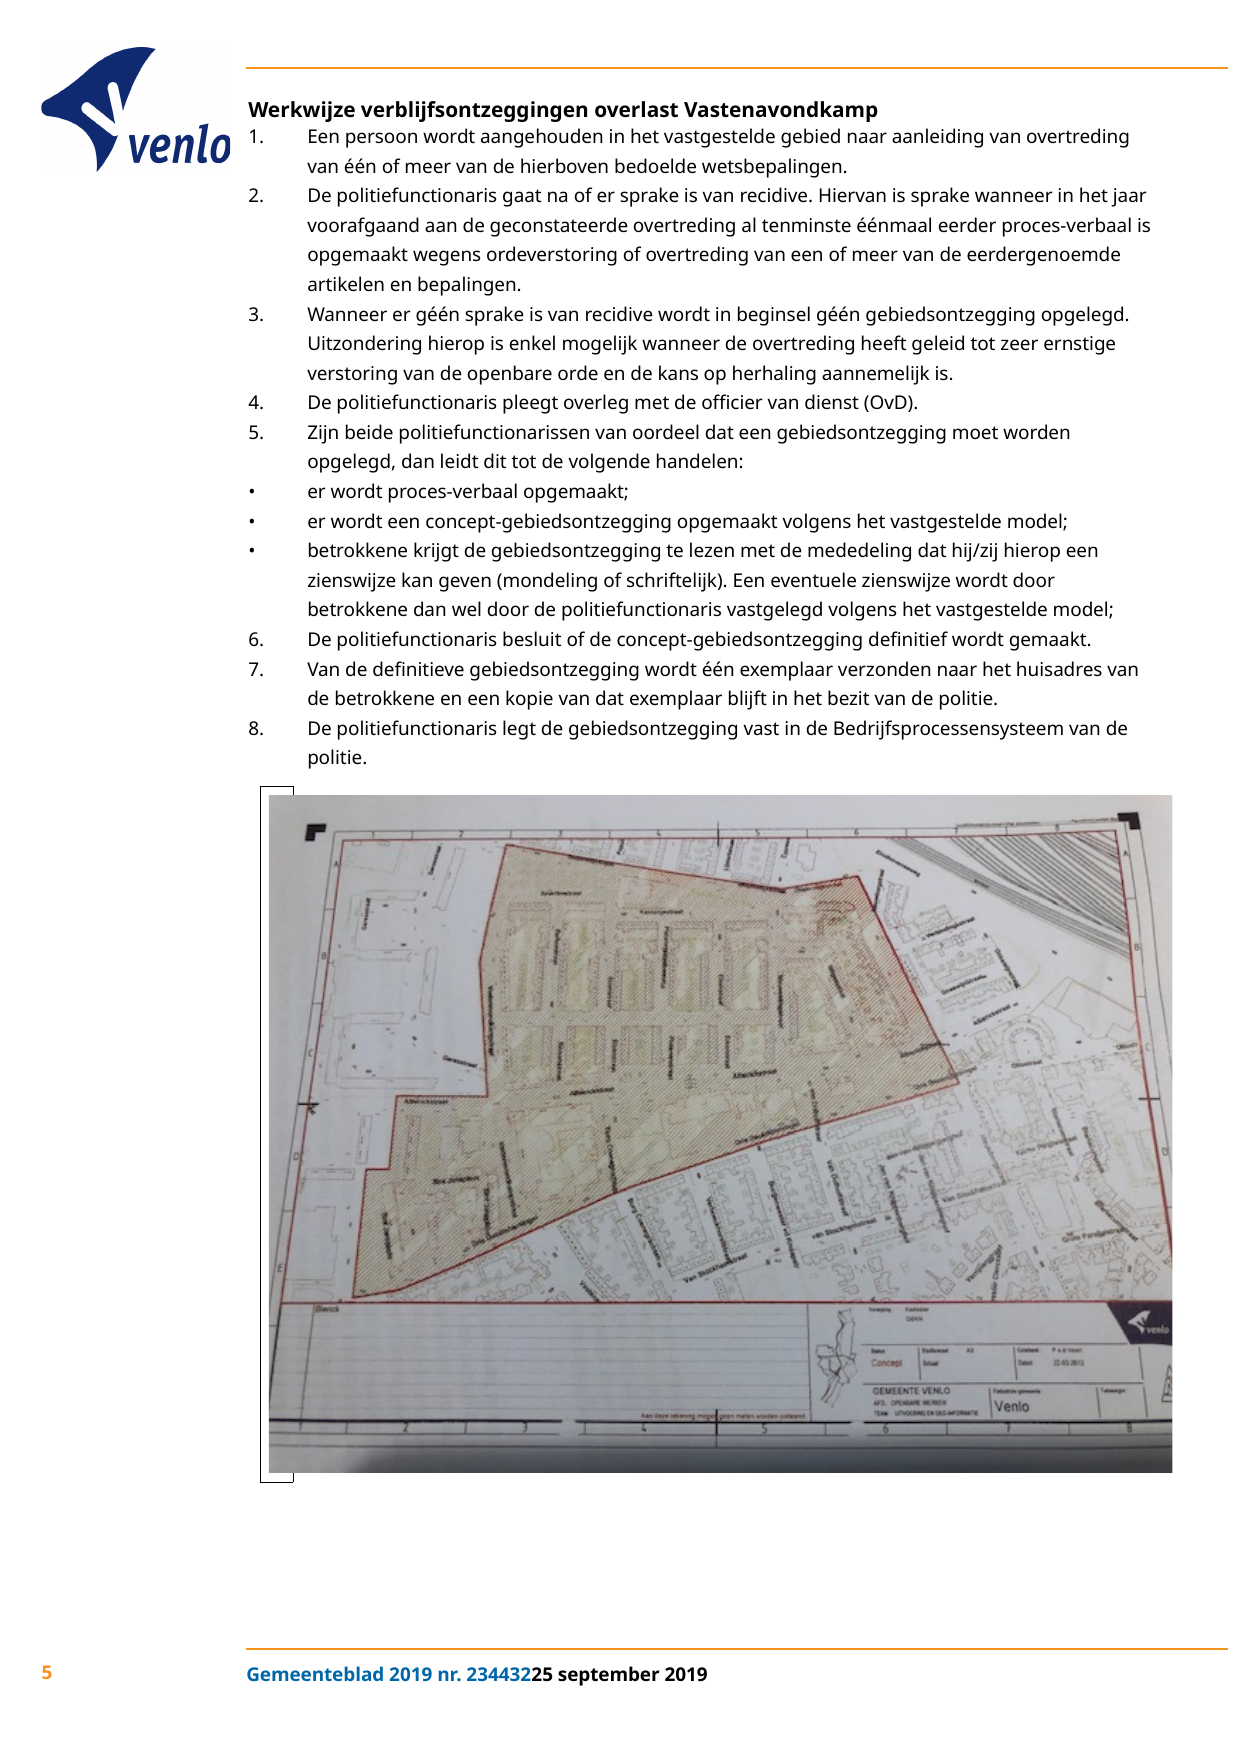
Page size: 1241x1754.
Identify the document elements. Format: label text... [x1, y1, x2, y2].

picture [268, 795, 1173, 1473]
text Werkwijze verblijfsontzeggingen overlast Vastenavondkamp [248, 95, 1152, 123]
list betrokkene krijgt de gebiedsontzegging te lezen met de mededeling dat hij/zij hierop een zienswijze kan geven (mondeling of schriftelijk). Een eventuele zienswijze wordt door betrokkene dan wel door de politiefunctionaris vastgelegd volgens het vastgestelde model; [248, 537, 1152, 622]
list De politiefunctionaris legt de gebiedsontzegging vast in de Bedrijfsprocessensysteem van de politie. [248, 715, 1152, 770]
list Van de definitieve gebiedsontzegging wordt één exemplaar verzonden naar het huisadres van de betrokkene en een kopie van dat exemplaar blijft in het bezit van de politie. [248, 656, 1152, 711]
list er wordt een concept-gebiedsontzegging opgemaakt volgens het vastgestelde model; [248, 508, 1152, 534]
picture [41, 47, 231, 172]
list Wanneer er géén sprake is van recidive wordt in beginsel géén gebiedsontzegging opgelegd. Uitzondering hierop is enkel mogelijk wanneer de overtreding heeft geleid tot zeer ernstige verstoring van de openbare orde en de kans op herhaling aannemelijk is. [248, 301, 1152, 386]
list Een persoon wordt aangehouden in het vastgestelde gebied naar aanleiding van overtreding van één of meer van de hierboven bedoelde wetsbepalingen. [248, 123, 1152, 179]
list De politiefunctionaris besluit of de concept-gebiedsontzegging definitief wordt gemaakt. [248, 626, 1152, 652]
list Zijn beide politiefunctionarissen van oordeel dat een gebiedsontzegging moet worden opgelegd, dan leidt dit tot de volgende handelen: [248, 419, 1152, 474]
list De politiefunctionaris pleegt overleg met de officier van dienst (OvD). [248, 389, 1152, 415]
list De politiefunctionaris gaat na of er sprake is van recidive. Hiervan is sprake wanneer in het jaar voorafgaand aan de geconstateerde overtreding al tenminste éénmaal eerder proces-verbaal is opgemaakt wegens ordeverstoring of overtreding van een of meer van de eerdergenoemde artikelen en bepalingen. [248, 182, 1152, 297]
list er wordt proces-verbaal opgemaakt; [248, 478, 1152, 504]
